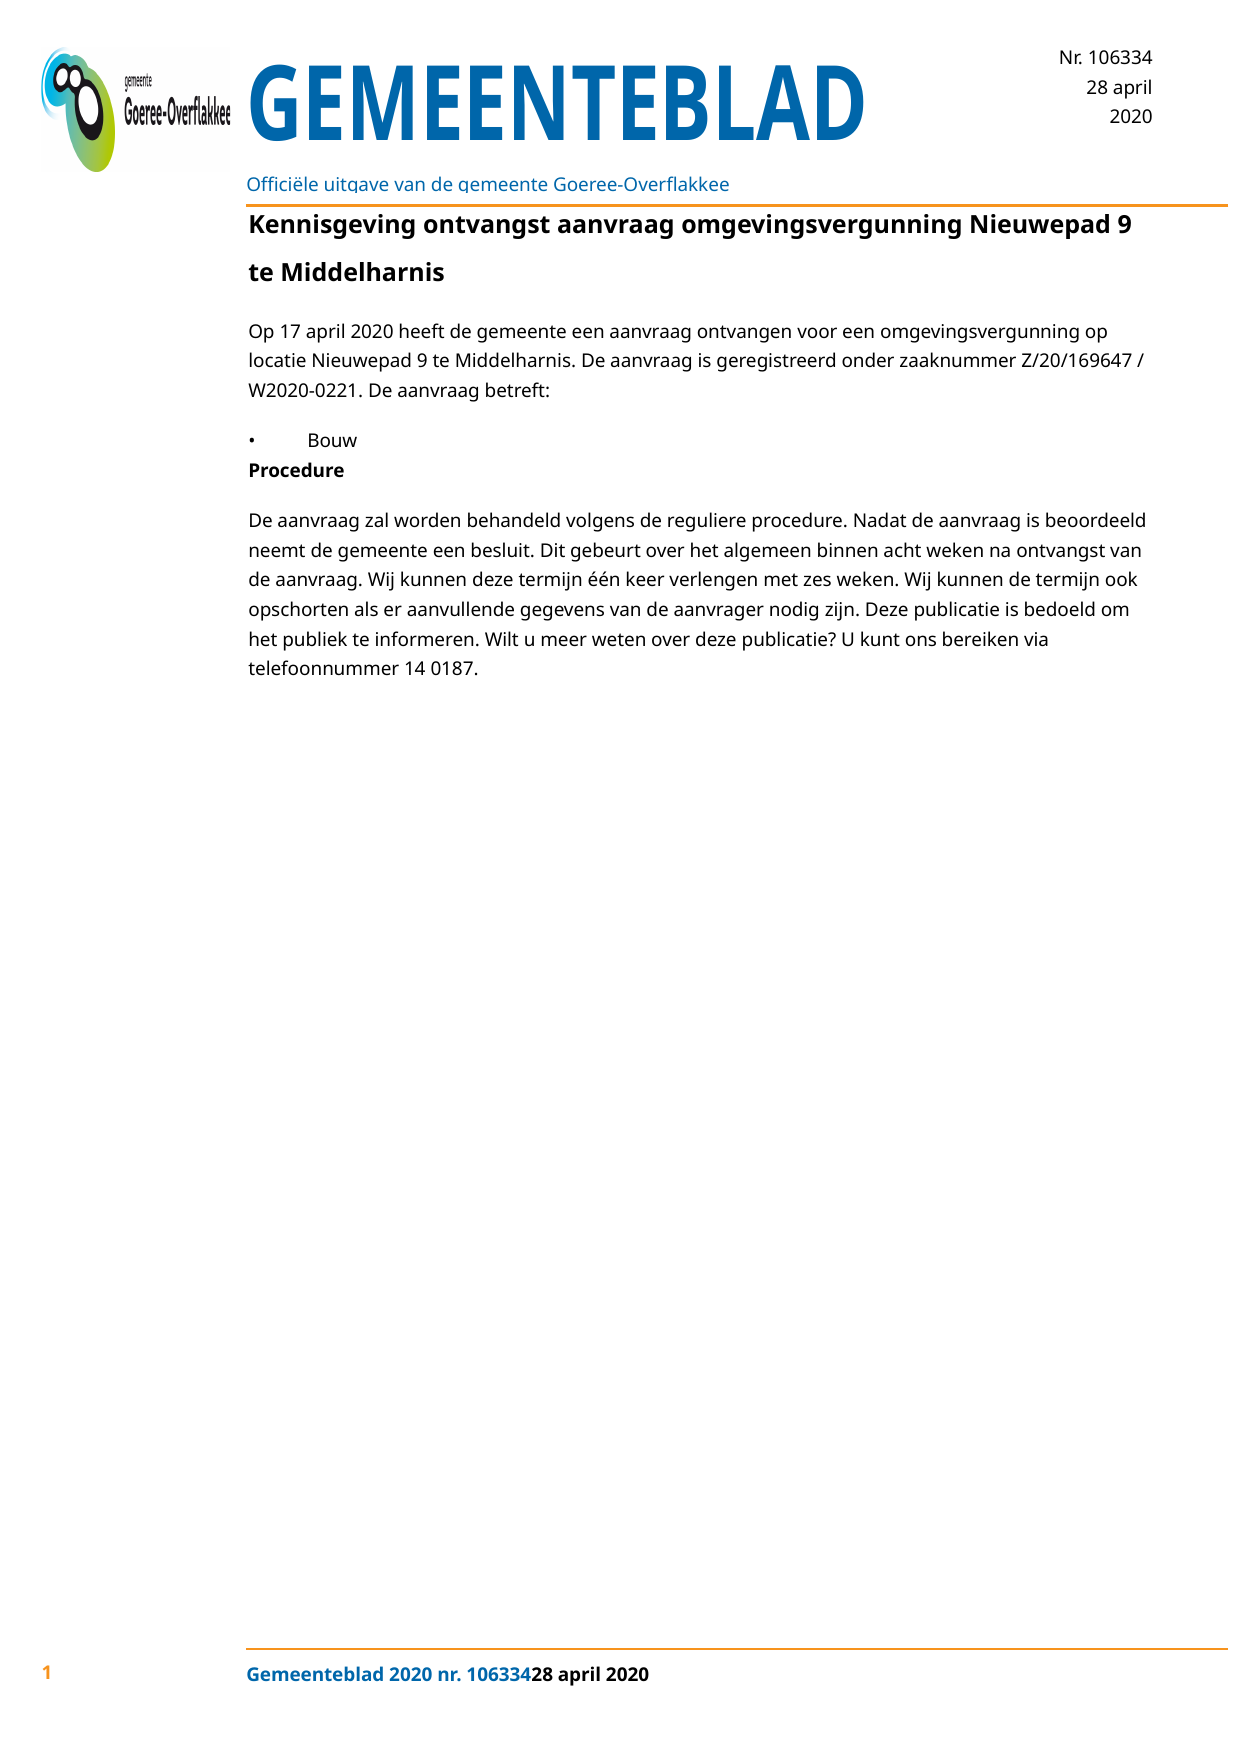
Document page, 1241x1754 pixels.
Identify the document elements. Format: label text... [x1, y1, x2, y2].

list Bouw [248, 427, 1152, 453]
text Op 17 april 2020 heeft de gemeente een aanvraag ontvangen voor een omgevingsvergunning op locatie Nieuwepad 9 te Middelharnis. De aanvraag is geregistreerd onder zaaknummer Z/20/169647 / W2020-0221. De aanvraag betreft: [248, 318, 1152, 403]
text De aanvraag zal worden behandeld volgens de reguliere procedure. Nadat de aanvraag is beoordeeld neemt de gemeente een besluit. Dit gebeurt over het algemeen binnen acht weken na ontvangst van de aanvraag. Wij kunnen deze termijn één keer verlengen met zes weken. Wij kunnen de termijn ook opschorten als er aanvullende gegevens van de aanvrager nodig zijn. Deze publicatie is bedoeld om het publiek te informeren. Wilt u meer weten over deze publicatie? U kunt ons bereiken via telefoonnummer 14 0187. [248, 507, 1152, 681]
text Kennisgeving ontvangst aanvraag omgevingsvergunning Nieuwepad 9 te Middelharnis [248, 207, 1152, 288]
text Procedure [248, 457, 1152, 483]
picture [41, 47, 231, 172]
